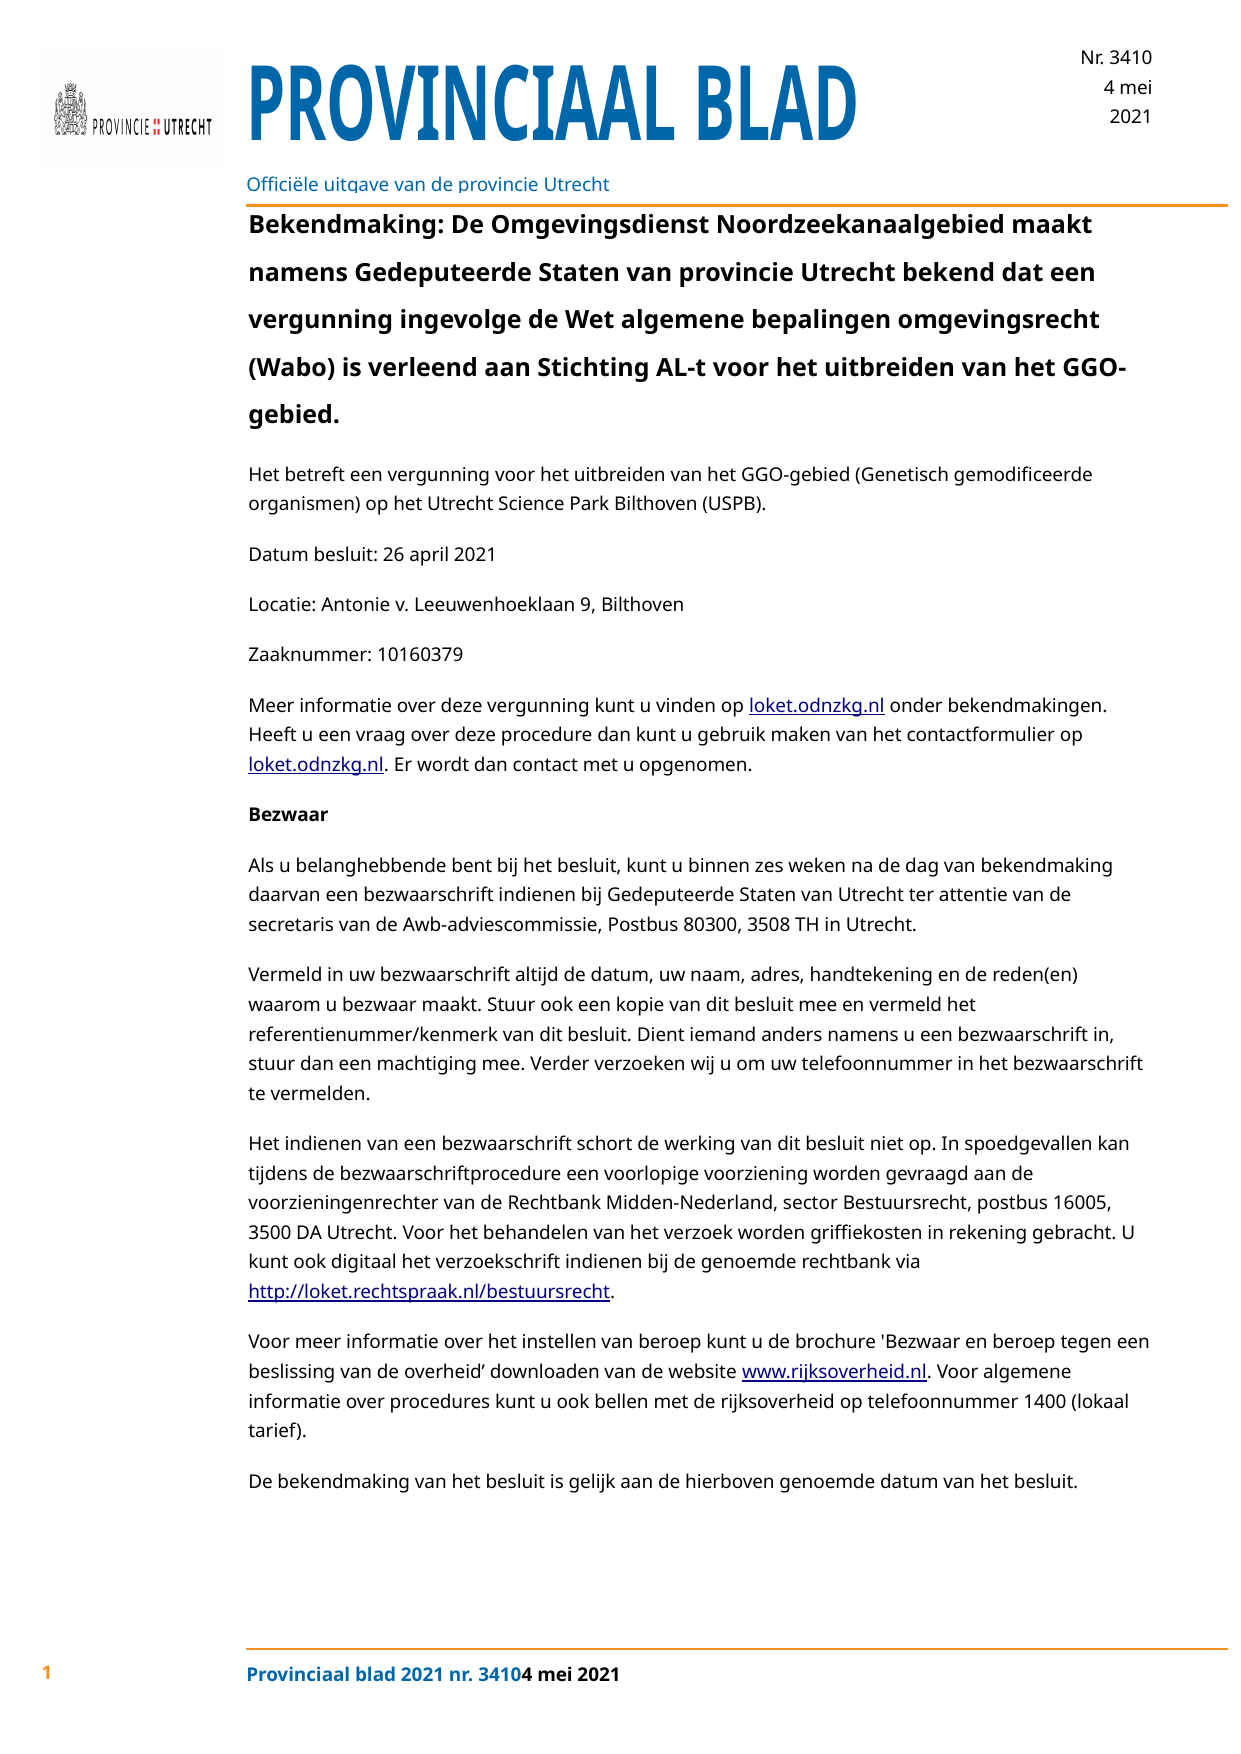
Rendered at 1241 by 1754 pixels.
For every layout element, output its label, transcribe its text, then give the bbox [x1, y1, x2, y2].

text De bekendmaking van het besluit is gelijk aan de hierboven genoemde datum van het besluit. [248, 1468, 1152, 1493]
text Vermeld in uw bezwaarschrift altijd de datum, uw naam, adres, handtekening en de reden(en) waarom u bezwaar maakt. Stuur ook een kopie van dit besluit mee en vermeld het referentienummer/kenmerk van dit besluit. Dient iemand anders namens u een bezwaarschrift in, stuur dan een machtiging mee. Verder verzoeken wij u om uw telefoonnummer in het bezwaarschrift te vermelden. [248, 962, 1152, 1106]
text Locatie: Antonie v. Leeuwenhoeklaan 9, Bilthoven [248, 591, 1152, 617]
text Het betreft een vergunning voor het uitbreiden van het GGO-gebied (Genetisch gemodificeerde organismen) op het Utrecht Science Park Bilthoven (USPB). [248, 461, 1152, 516]
text Als u belanghebbende bent bij het besluit, kunt u binnen zes weken na de dag van bekendmaking daarvan een bezwaarschrift indienen bij Gedeputeerde Staten van Utrecht ter attentie van de secretaris van de Awb-adviescommissie, Postbus 80300, 3508 TH in Utrecht. [248, 852, 1152, 937]
picture [41, 47, 231, 172]
text Het indienen van een bezwaarschrift schort de werking van dit besluit niet op. In spoedgevallen kan tijdens de bezwaarschriftprocedure een voorlopige voorziening worden gevraagd aan de voorzieningenrechter van de Rechtbank Midden-Nederland, sector Bestuursrecht, postbus 16005, 3500 DA Utrecht. Voor het behandelen van het verzoek worden griffiekosten in rekening gebracht. U kunt ook digitaal het verzoekschrift indienen bij de genoemde rechtbank via http://loket.rechtspraak.nl/bestuursrecht. [248, 1130, 1152, 1304]
text Voor meer informatie over het instellen van beroep kunt u de brochure 'Bezwaar en beroep tegen een beslissing van de overheid’ downloaden van de website www.rijksoverheid.nl. Voor algemene informatie over procedures kunt u ook bellen met de rijksoverheid op telefoonnummer 1400 (lokaal tarief). [248, 1329, 1152, 1443]
text Datum besluit: 26 april 2021 [248, 541, 1152, 566]
text Meer informatie over deze vergunning kunt u vinden op loket.odnzkg.nl onder bekendmakingen. Heeft u een vraag over deze procedure dan kunt u gebruik maken van het contactformulier op loket.odnzkg.nl. Er wordt dan contact met u opgenomen. [248, 692, 1152, 777]
text Zaaknummer: 10160379 [248, 642, 1152, 667]
text Bekendmaking: De Omgevingsdienst Noordzeekanaalgebied maakt namens Gedeputeerde Staten van provincie Utrecht bekend dat een vergunning ingevolge de Wet algemene bepalingen omgevingsrecht (Wabo) is verleend aan Stichting AL-t voor het uitbreiden van het GGO-gebied. [248, 207, 1152, 431]
text Bezwaar [248, 802, 1152, 827]
